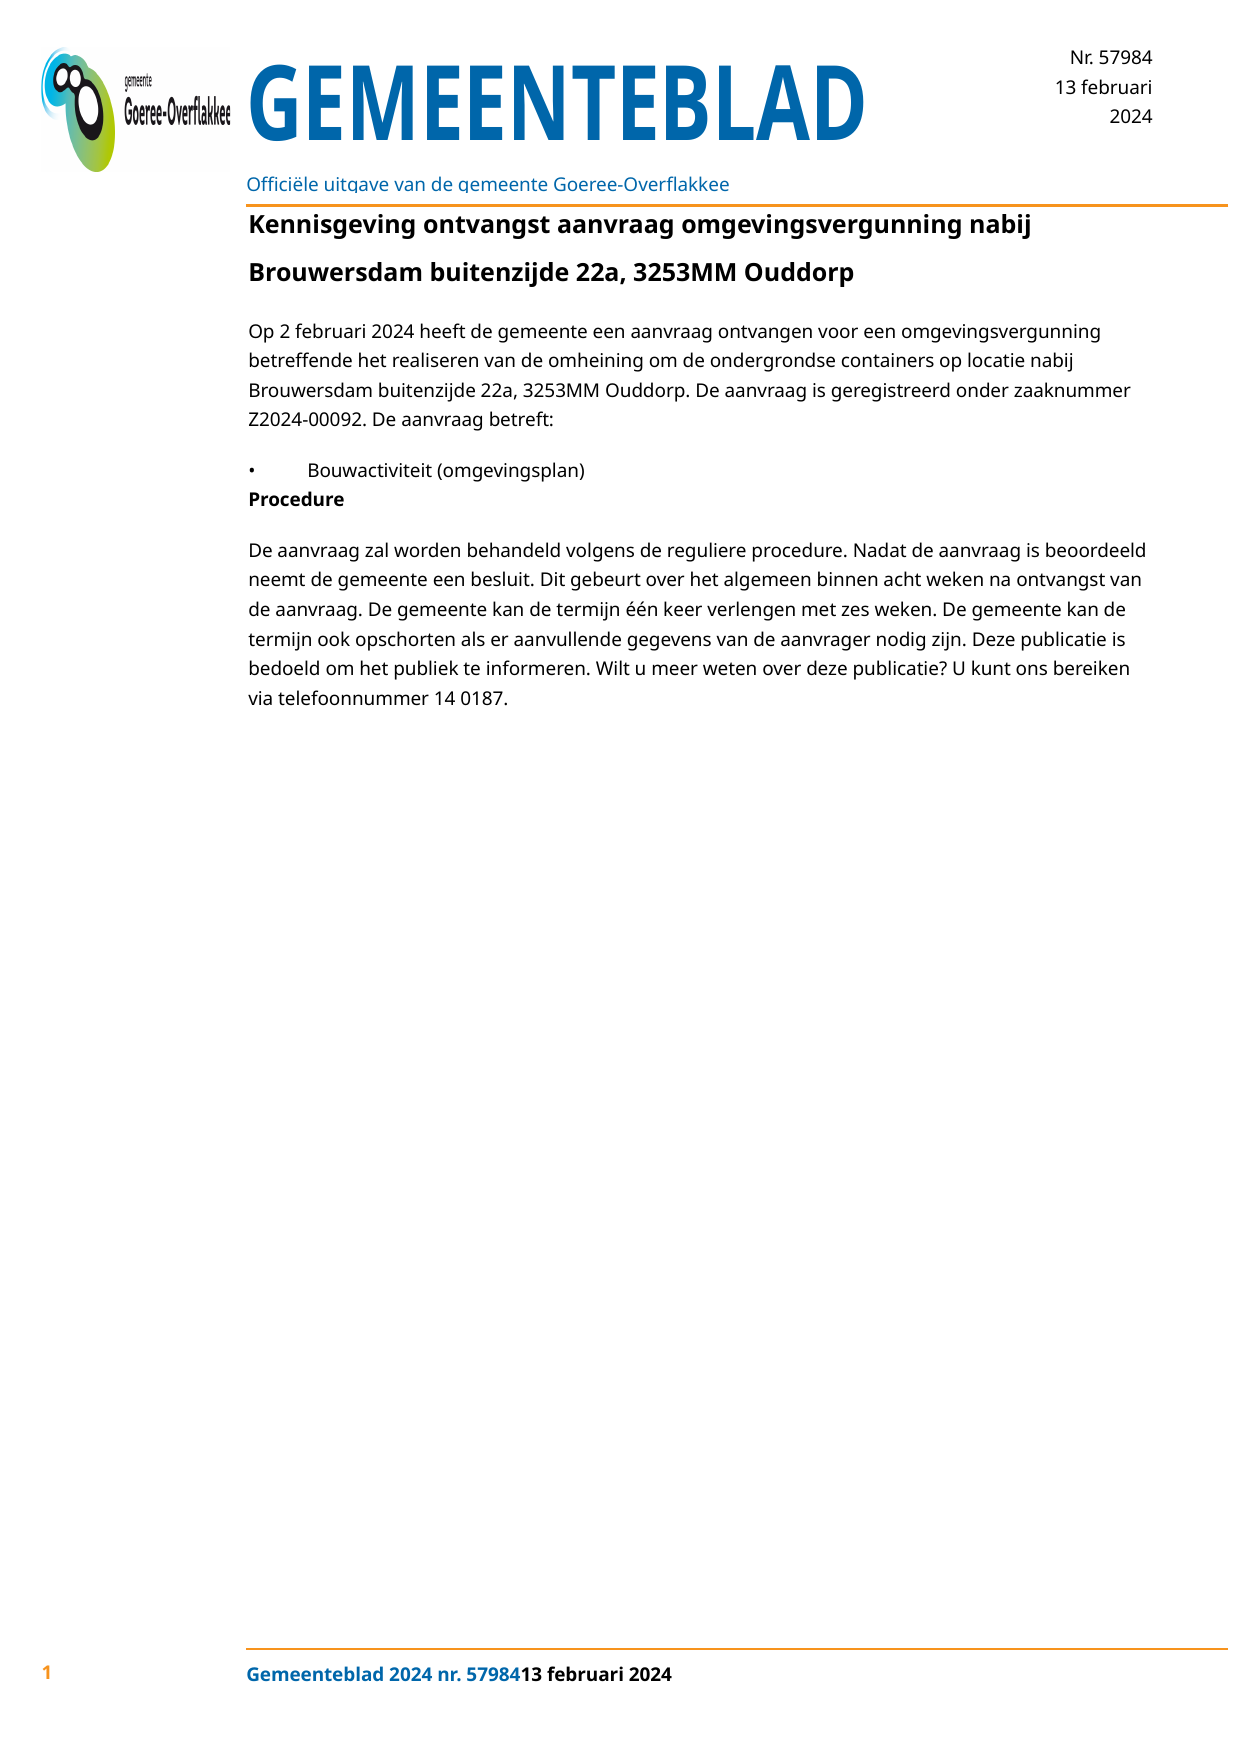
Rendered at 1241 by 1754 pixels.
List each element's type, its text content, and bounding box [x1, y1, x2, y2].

text Kennisgeving ontvangst aanvraag omgevingsvergunning nabij Brouwersdam buitenzijde 22a, 3253MM Ouddorp [248, 207, 1152, 288]
text De aanvraag zal worden behandeld volgens de reguliere procedure. Nadat de aanvraag is beoordeeld neemt de gemeente een besluit. Dit gebeurt over het algemeen binnen acht weken na ontvangst van de aanvraag. De gemeente kan de termijn één keer verlengen met zes weken. De gemeente kan de termijn ook opschorten als er aanvullende gegevens van de aanvrager nodig zijn. Deze publicatie is bedoeld om het publiek te informeren. Wilt u meer weten over deze publicatie? U kunt ons bereiken via telefoonnummer 14 0187. [248, 537, 1152, 711]
list Bouwactiviteit (omgevingsplan) [248, 457, 1152, 483]
text Procedure [248, 487, 1152, 512]
text Op 2 februari 2024 heeft de gemeente een aanvraag ontvangen voor een omgevingsvergunning betreffende het realiseren van de omheining om de ondergrondse containers op locatie nabij Brouwersdam buitenzijde 22a, 3253MM Ouddorp. De aanvraag is geregistreerd onder zaaknummer Z2024-00092. De aanvraag betreft: [248, 318, 1152, 432]
picture [41, 47, 231, 172]
